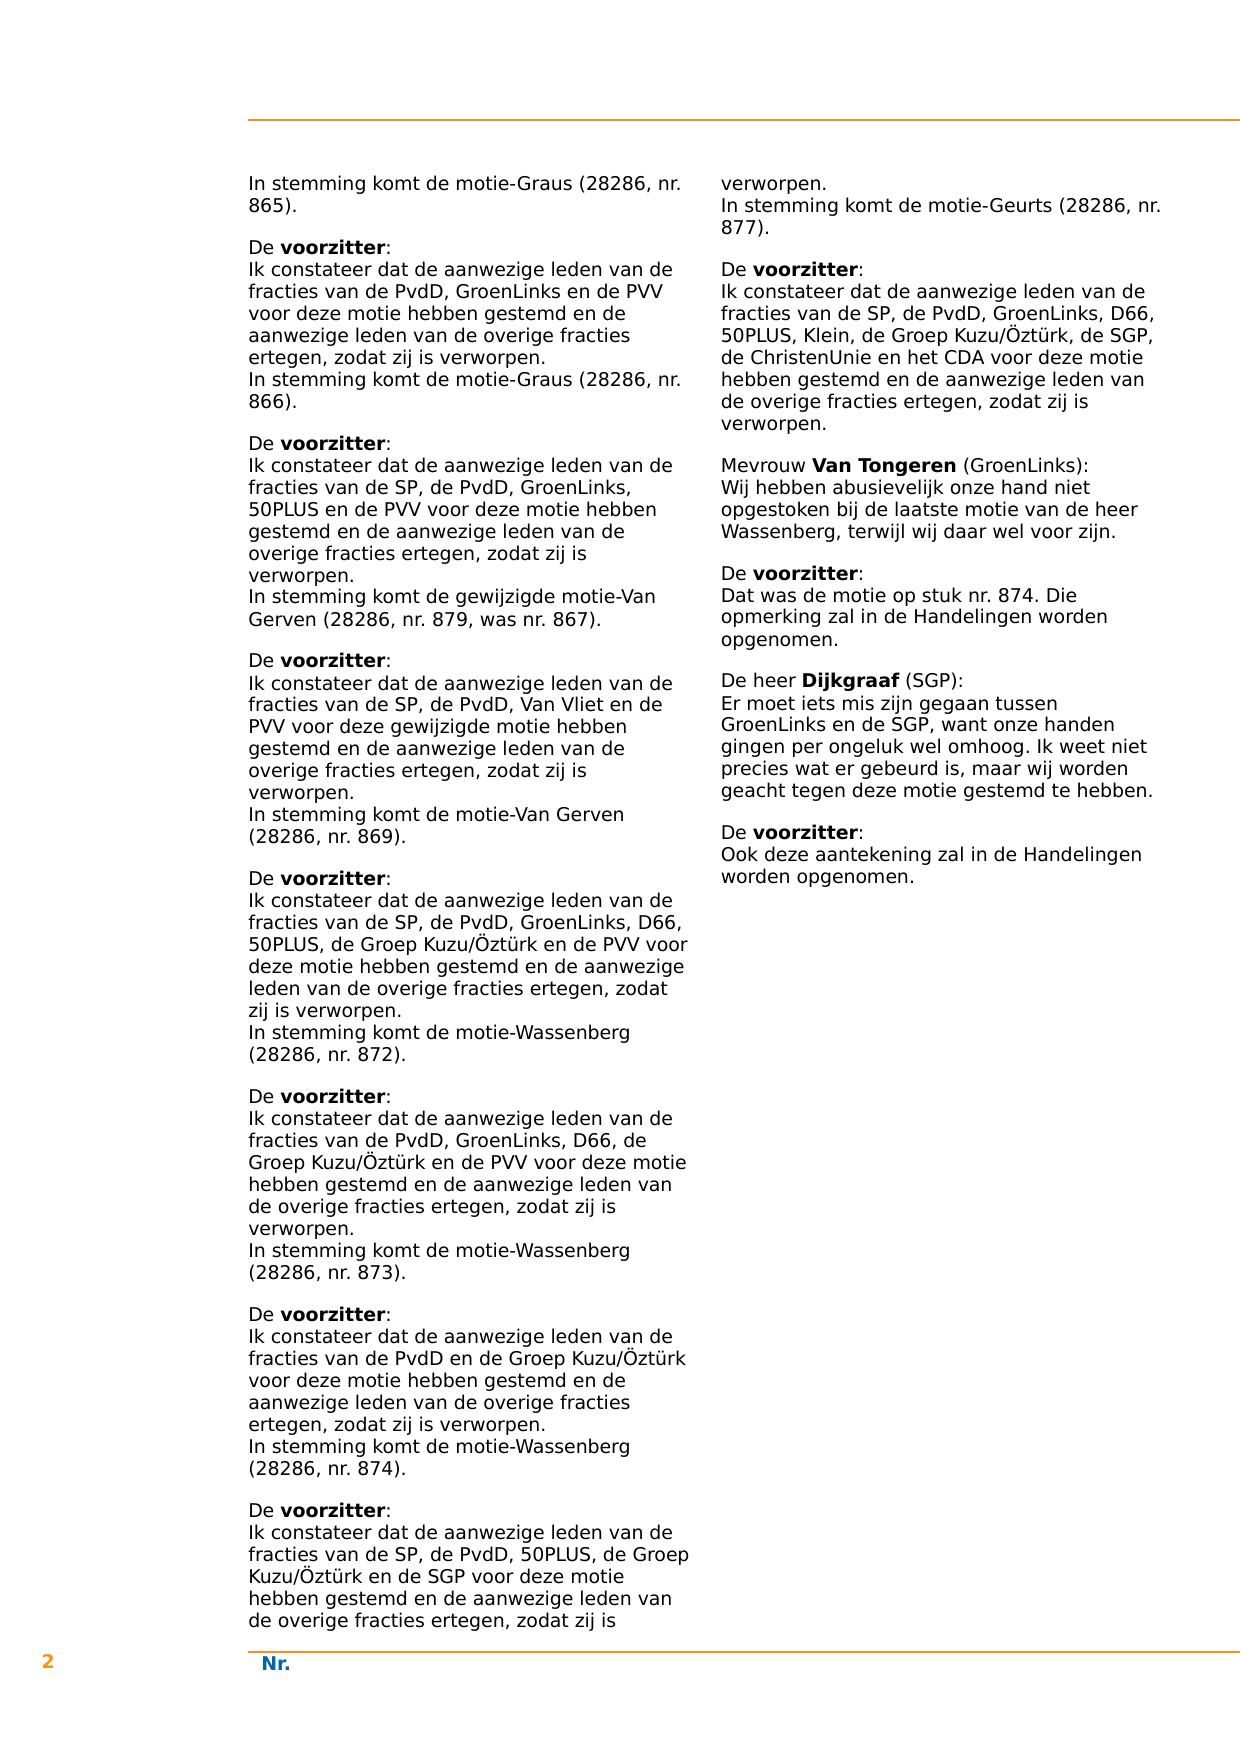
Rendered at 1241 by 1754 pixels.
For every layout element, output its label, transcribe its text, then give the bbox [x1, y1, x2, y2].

text Mevrouw Van Tongeren (GroenLinks): [721, 454, 1163, 477]
text De heer Dijkgraaf (SGP): [721, 670, 1163, 692]
text In stemming komt de motie-Graus (28286, nr. 865). [248, 173, 691, 217]
text In stemming komt de motie-Van Gerven (28286, nr. 869). [248, 804, 691, 848]
text De voorzitter: [721, 259, 1163, 281]
text Ik constateer dat de aanwezige leden van de fracties van de PvdD en de Groep Kuzu/Öztürk voor deze motie hebben gestemd en de aanwezige leden van de overige fracties ertegen, zodat zij is verworpen. [248, 1326, 691, 1436]
text In stemming komt de motie-Wassenberg (28286, nr. 873). [248, 1240, 691, 1284]
text De voorzitter: [248, 868, 691, 890]
text In stemming komt de motie-Wassenberg (28286, nr. 872). [248, 1022, 691, 1066]
text Ik constateer dat de aanwezige leden van de fracties van de SP, de PvdD, 50PLUS, de Groep Kuzu/Öztürk en de SGP voor deze motie hebben gestemd en de aanwezige leden van de overige fracties ertegen, zodat zij is [248, 1522, 691, 1632]
text Dat was de motie op stuk nr. 874. Die opmerking zal in de Handelingen worden opgenomen. [721, 584, 1163, 650]
text Ik constateer dat de aanwezige leden van de fracties van de SP, de PvdD, GroenLinks, D66, 50PLUS, Klein, de Groep Kuzu/Öztürk, de SGP, de ChristenUnie en het CDA voor deze motie hebben gestemd en de aanwezige leden van de overige fracties ertegen, zodat zij is verworpen. [721, 281, 1163, 434]
text Er moet iets mis zijn gegaan tussen GroenLinks en de SGP, want onze handen gingen per ongeluk wel omhoog. Ik weet niet precies wat er gebeurd is, maar wij worden geacht tegen deze motie gestemd te hebben. [721, 692, 1163, 802]
text In stemming komt de gewijzigde motie-Van Gerven (28286, nr. 879, was nr. 867). [248, 586, 691, 630]
text Ik constateer dat de aanwezige leden van de fracties van de SP, de PvdD, GroenLinks, 50PLUS en de PVV voor deze motie hebben gestemd en de aanwezige leden van de overige fracties ertegen, zodat zij is verworpen. [248, 454, 691, 586]
text De voorzitter: [248, 433, 691, 454]
text De voorzitter: [248, 650, 691, 672]
text In stemming komt de motie-Graus (28286, nr. 866). [248, 369, 691, 413]
text De voorzitter: [721, 562, 1163, 584]
text Ik constateer dat de aanwezige leden van de fracties van de PvdD, GroenLinks, D66, de Groep Kuzu/Öztürk en de PVV voor deze motie hebben gestemd en de aanwezige leden van de overige fracties ertegen, zodat zij is verworpen. [248, 1108, 691, 1240]
text Ik constateer dat de aanwezige leden van de fracties van de SP, de PvdD, GroenLinks, D66, 50PLUS, de Groep Kuzu/Öztürk en de PVV voor deze motie hebben gestemd en de aanwezige leden van de overige fracties ertegen, zodat zij is verworpen. [248, 890, 691, 1022]
text Ook deze aantekening zal in de Handelingen worden opgenomen. [721, 844, 1163, 888]
text Wij hebben abusievelijk onze hand niet opgestoken bij de laatste motie van de heer Wassenberg, terwijl wij daar wel voor zijn. [721, 477, 1163, 542]
text De voorzitter: [248, 237, 691, 259]
text De voorzitter: [248, 1086, 691, 1108]
text De voorzitter: [248, 1304, 691, 1326]
text De voorzitter: [721, 822, 1163, 844]
text Ik constateer dat de aanwezige leden van de fracties van de SP, de PvdD, Van Vliet en de PVV voor deze gewijzigde motie hebben gestemd en de aanwezige leden van de overige fracties ertegen, zodat zij is verworpen. [248, 672, 691, 804]
text In stemming komt de motie-Wassenberg (28286, nr. 874). [248, 1436, 691, 1480]
text In stemming komt de motie-Geurts (28286, nr. 877). [721, 195, 1163, 239]
text verworpen. [721, 173, 1163, 195]
text Ik constateer dat de aanwezige leden van de fracties van de PvdD, GroenLinks en de PVV voor deze motie hebben gestemd en de aanwezige leden van de overige fracties ertegen, zodat zij is verworpen. [248, 259, 691, 369]
text De voorzitter: [248, 1500, 691, 1522]
